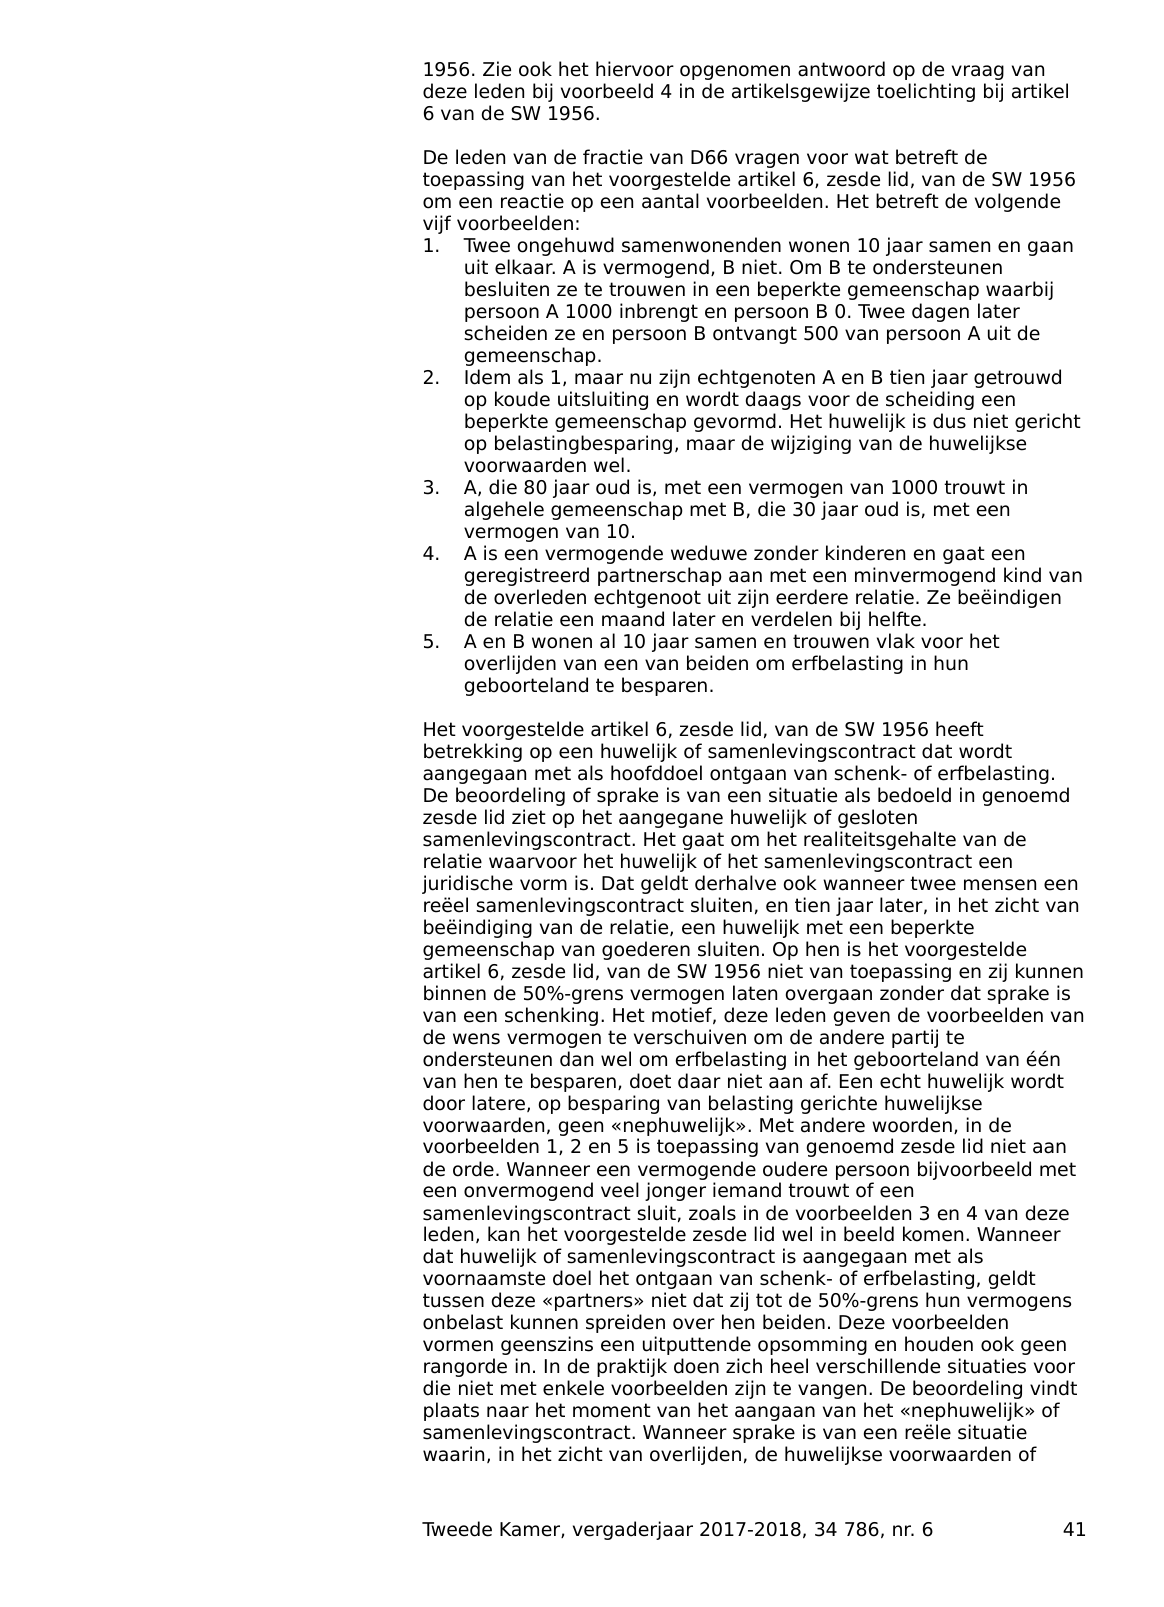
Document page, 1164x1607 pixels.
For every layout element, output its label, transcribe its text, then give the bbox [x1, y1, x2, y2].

text 3. A, die 80 jaar oud is, met een vermogen van 1000 trouwt in algehele gemeenschap met B, die 30 jaar oud is, met een vermogen van 10. [422, 477, 1087, 543]
text 5. A en B wonen al 10 jaar samen en trouwen vlak voor het overlijden van een van beiden om erfbelasting in hun geboorteland te besparen. [422, 631, 1087, 697]
text Het voorgestelde artikel 6, zesde lid, van de SW 1956 heeft betrekking op een huwelijk of samenlevingscontract dat wordt aangegaan met als hoofddoel ontgaan van schenk- of erfbelasting. De beoordeling of sprake is van een situatie als bedoeld in genoemd zesde lid ziet op het aangegane huwelijk of gesloten samenlevingscontract. Het gaat om het realiteitsgehalte van de relatie waarvoor het huwelijk of het samenlevingscontract een juridische vorm is. Dat geldt derhalve ook wanneer twee mensen een reëel samenlevingscontract sluiten, en tien jaar later, in het zicht van beëindiging van de relatie, een huwelijk met een beperkte gemeenschap van goederen sluiten. Op hen is het voorgestelde artikel 6, zesde lid, van de SW 1956 niet van toepassing en zij kunnen binnen de 50%-grens vermogen laten overgaan zonder dat sprake is van een schenking. Het motief, deze leden geven de voorbeelden van de wens vermogen te verschuiven om de andere partij te ondersteunen dan wel om erfbelasting in het geboorteland van één van hen te besparen, doet daar niet aan af. Een echt huwelijk wordt door latere, op besparing van belasting gerichte huwelijkse voorwaarden, geen «nephuwelijk». Met andere woorden, in de voorbeelden 1, 2 en 5 is toepassing van genoemd zesde lid niet aan de orde. Wanneer een vermogende oudere persoon bijvoorbeeld met een onvermogend veel jonger iemand trouwt of een samenlevingscontract sluit, zoals in de voorbeelden 3 en 4 van deze leden, kan het voorgestelde zesde lid wel in beeld komen. Wanneer dat huwelijk of samenlevingscontract is aangegaan met als voornaamste doel het ontgaan van schenk- of erfbelasting, geldt tussen deze «partners» niet dat zij tot de 50%-grens hun vermogens onbelast kunnen spreiden over hen beiden. Deze voorbeelden vormen geenszins een uitputtende opsomming en houden ook geen rangorde in. In de praktijk doen zich heel verschillende situaties voor die niet met enkele voorbeelden zijn te vangen. De beoordeling vindt plaats naar het moment van het aangaan van het «nephuwelijk» of samenlevingscontract. Wanneer sprake is van een reële situatie waarin, in het zicht van overlijden, de huwelijkse voorwaarden of [422, 719, 1087, 1466]
text De leden van de fractie van D66 vragen voor wat betreft de toepassing van het voorgestelde artikel 6, zesde lid, van de SW 1956 om een reactie op een aantal voorbeelden. Het betreft de volgende vijf voorbeelden: [422, 147, 1087, 235]
text 1. Twee ongehuwd samenwonenden wonen 10 jaar samen en gaan uit elkaar. A is vermogend, B niet. Om B te ondersteunen besluiten ze te trouwen in een beperkte gemeenschap waarbij persoon A 1000 inbrengt en persoon B 0. Twee dagen later scheiden ze en persoon B ontvangt 500 van persoon A uit de gemeenschap. [422, 235, 1087, 367]
text 1956. Zie ook het hiervoor opgenomen antwoord op de vraag van deze leden bij voorbeeld 4 in de artikelsgewijze toelichting bij artikel 6 van de SW 1956. [422, 59, 1087, 125]
text 4. A is een vermogende weduwe zonder kinderen en gaat een geregistreerd partnerschap aan met een minvermogend kind van de overleden echtgenoot uit zijn eerdere relatie. Ze beëindigen de relatie een maand later en verdelen bij helfte. [422, 543, 1087, 631]
text 2. Idem als 1, maar nu zijn echtgenoten A en B tien jaar getrouwd op koude uitsluiting en wordt daags voor de scheiding een beperkte gemeenschap gevormd. Het huwelijk is dus niet gericht op belastingbesparing, maar de wijziging van de huwelijkse voorwaarden wel. [422, 367, 1087, 477]
